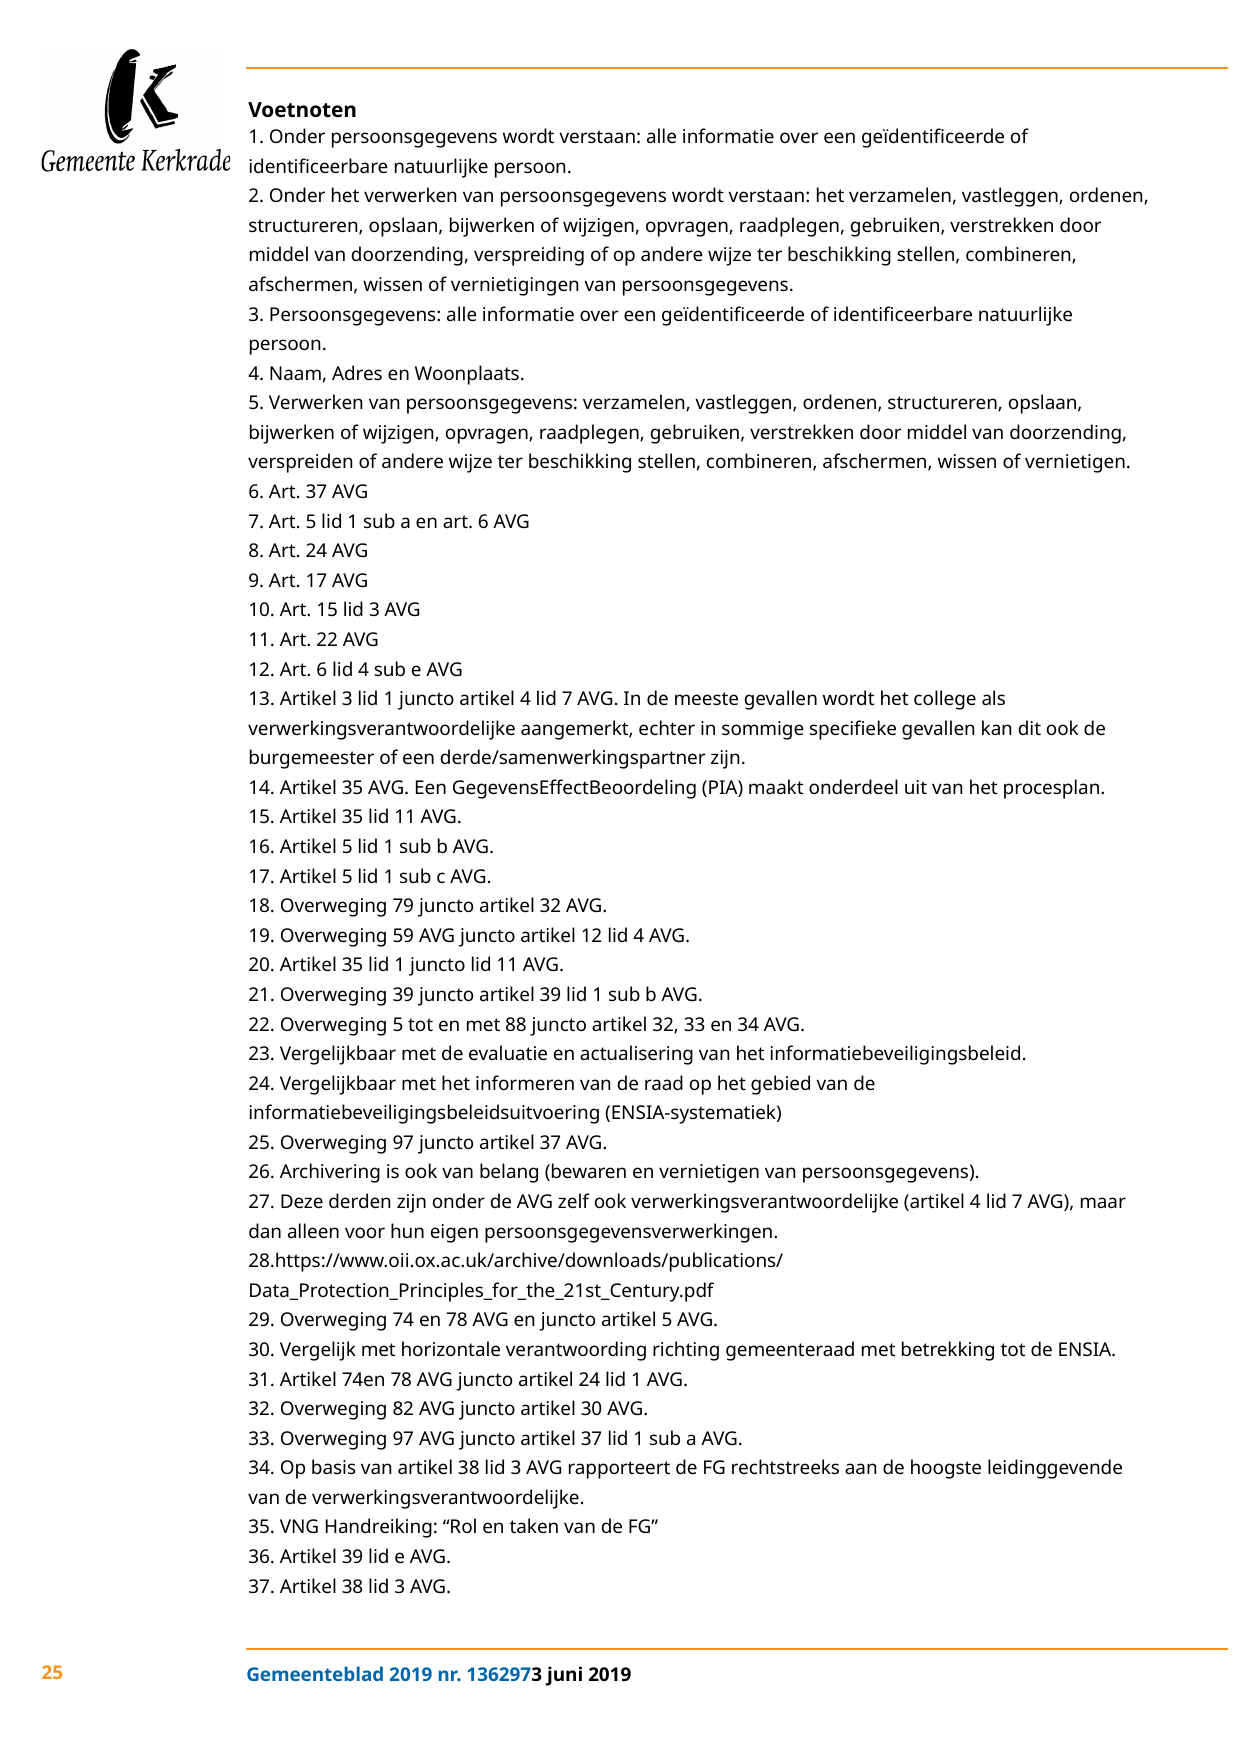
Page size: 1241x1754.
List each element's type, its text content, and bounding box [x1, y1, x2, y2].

text 27. Deze derden zijn onder de AVG zelf ook verwerkingsverantwoordelijke (artikel 4 lid 7 AVG), maar dan alleen voor hun eigen persoonsgegevensverwerkingen. [248, 1188, 1152, 1244]
text 35. VNG Handreiking: “Rol en taken van de FG” [248, 1514, 1152, 1539]
text 11. Art. 22 AVG [248, 626, 1152, 652]
text 19. Overweging 59 AVG juncto artikel 12 lid 4 AVG. [248, 922, 1152, 948]
picture [41, 47, 231, 172]
text 21. Overweging 39 juncto artikel 39 lid 1 sub b AVG. [248, 981, 1152, 1007]
text 18. Overweging 79 juncto artikel 32 AVG. [248, 892, 1152, 918]
text 3. Persoonsgegevens: alle informatie over een geïdentificeerde of identificeerbare natuurlijke persoon. [248, 301, 1152, 356]
text 25. Overweging 97 juncto artikel 37 AVG. [248, 1129, 1152, 1155]
text 32. Overweging 82 AVG juncto artikel 30 AVG. [248, 1395, 1152, 1421]
text 24. Vergelijkbaar met het informeren van de raad op het gebied van de informatiebeveiligingsbeleidsuitvoering (ENSIA-systematiek) [248, 1070, 1152, 1125]
text 23. Vergelijkbaar met de evaluatie en actualisering van het informatiebeveiligingsbeleid. [248, 1040, 1152, 1066]
text 17. Artikel 5 lid 1 sub c AVG. [248, 863, 1152, 889]
text 12. Art. 6 lid 4 sub e AVG [248, 656, 1152, 682]
text 31. Artikel 74en 78 AVG juncto artikel 24 lid 1 AVG. [248, 1366, 1152, 1392]
text 2. Onder het verwerken van persoonsgegevens wordt verstaan: het verzamelen, vastleggen, ordenen, structureren, opslaan, bijwerken of wijzigen, opvragen, raadplegen, gebruiken, verstrekken door middel van doorzending, verspreiding of op andere wijze ter beschikking stellen, combineren, afschermen, wissen of vernietigingen van persoonsgegevens. [248, 182, 1152, 297]
text 20. Artikel 35 lid 1 juncto lid 11 AVG. [248, 952, 1152, 977]
text 5. Verwerken van persoonsgegevens: verzamelen, vastleggen, ordenen, structureren, opslaan, bijwerken of wijzigen, opvragen, raadplegen, gebruiken, verstrekken door middel van doorzending, verspreiden of andere wijze ter beschikking stellen, combineren, afschermen, wissen of vernietigen. [248, 389, 1152, 474]
text 29. Overweging 74 en 78 AVG en juncto artikel 5 AVG. [248, 1307, 1152, 1332]
text 8. Art. 24 AVG [248, 537, 1152, 563]
text 30. Vergelijk met horizontale verantwoording richting gemeenteraad met betrekking tot de ENSIA. [248, 1336, 1152, 1362]
text 1. Onder persoonsgegevens wordt verstaan: alle informatie over een geïdentificeerde of identificeerbare natuurlijke persoon. [248, 123, 1152, 179]
text Voetnoten [248, 95, 1152, 123]
text 33. Overweging 97 AVG juncto artikel 37 lid 1 sub a AVG. [248, 1425, 1152, 1451]
text 26. Archivering is ook van belang (bewaren en vernietigen van persoonsgegevens). [248, 1159, 1152, 1184]
text 6. Art. 37 AVG [248, 478, 1152, 504]
text 36. Artikel 39 lid e AVG. [248, 1543, 1152, 1569]
text 10. Art. 15 lid 3 AVG [248, 597, 1152, 622]
text 22. Overweging 5 tot en met 88 juncto artikel 32, 33 en 34 AVG. [248, 1011, 1152, 1037]
text 34. Op basis van artikel 38 lid 3 AVG rapporteert de FG rechtstreeks aan de hoogste leidinggevende van de verwerkingsverantwoordelijke. [248, 1454, 1152, 1510]
text 16. Artikel 5 lid 1 sub b AVG. [248, 833, 1152, 859]
text 9. Art. 17 AVG [248, 567, 1152, 593]
text 4. Naam, Adres en Woonplaats. [248, 360, 1152, 386]
text 14. Artikel 35 AVG. Een GegevensEffectBeoordeling (PIA) maakt onderdeel uit van het procesplan. [248, 774, 1152, 800]
text 7. Art. 5 lid 1 sub a en art. 6 AVG [248, 508, 1152, 534]
text 15. Artikel 35 lid 11 AVG. [248, 804, 1152, 829]
text 28.https://www.oii.ox.ac.uk/archive/downloads/publications/Data_Protection_Principles_for_the_21st_Century.pdf [248, 1247, 1152, 1303]
text 13. Artikel 3 lid 1 juncto artikel 4 lid 7 AVG. In de meeste gevallen wordt het college als verwerkingsverantwoordelijke aangemerkt, echter in sommige specifieke gevallen kan dit ook de burgemeester of een derde/samenwerkingspartner zijn. [248, 685, 1152, 770]
text 37. Artikel 38 lid 3 AVG. [248, 1573, 1152, 1599]
